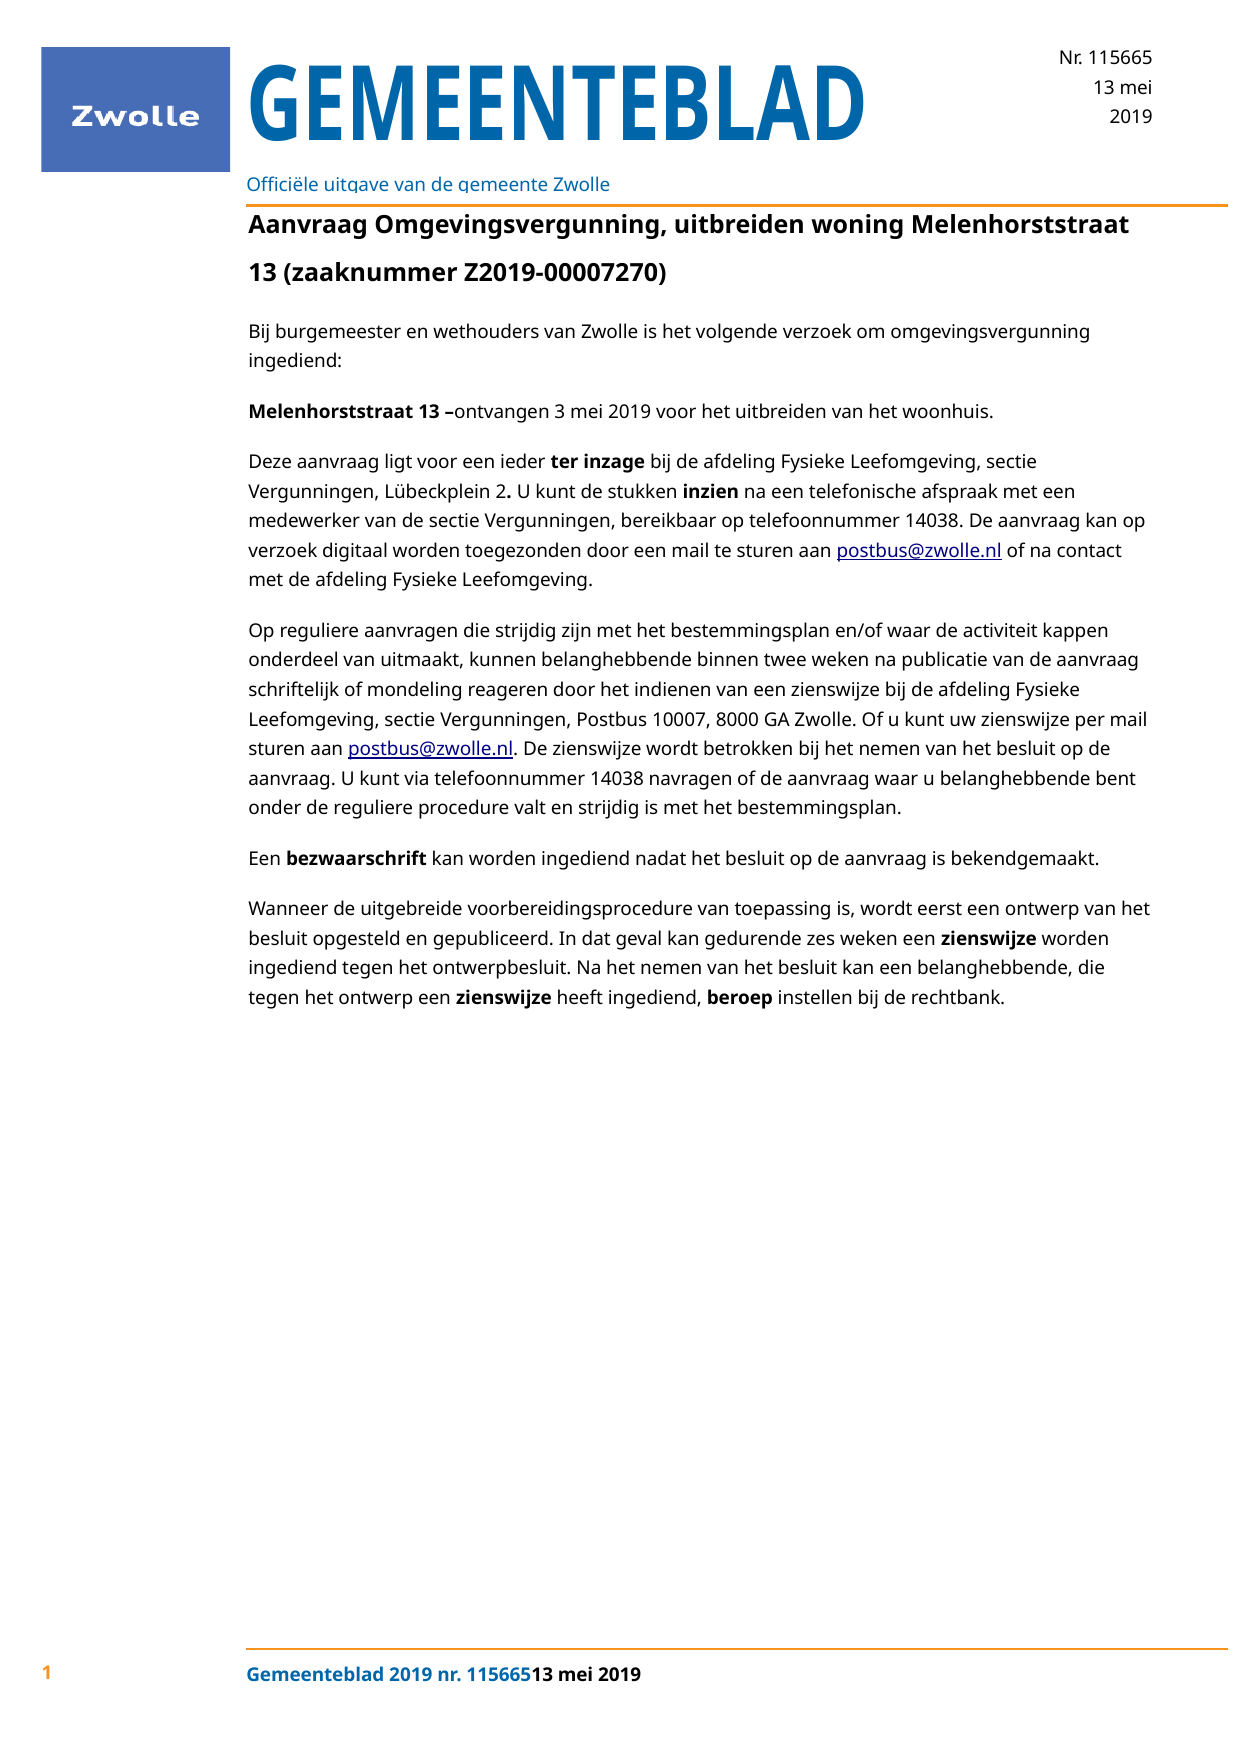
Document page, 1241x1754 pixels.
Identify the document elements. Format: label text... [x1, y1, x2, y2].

text Aanvraag Omgevingsvergunning, uitbreiden woning Melenhorststraat 13 (zaaknummer Z2019-00007270) [248, 207, 1152, 288]
text Deze aanvraag ligt voor een ieder ter inzage bij de afdeling Fysieke Leefomgeving, sectie Vergunningen, Lübeckplein 2. U kunt de stukken inzien na een telefonische afspraak met een medewerker van de sectie Vergunningen, bereikbaar op telefoonnummer 14038. De aanvraag kan op verzoek digitaal worden toegezonden door een mail te sturen aan postbus@zwolle.nl of na contact met de afdeling Fysieke Leefomgeving. [248, 448, 1152, 592]
text Op reguliere aanvragen die strijdig zijn met het bestemmingsplan en/of waar de activiteit kappen onderdeel van uitmaakt, kunnen belanghebbende binnen twee weken na publicatie van de aanvraag schriftelijk of mondeling reageren door het indienen van een zienswijze bij de afdeling Fysieke Leefomgeving, sectie Vergunningen, Postbus 10007, 8000 GA Zwolle. Of u kunt uw zienswijze per mail sturen aan postbus@zwolle.nl. De zienswijze wordt betrokken bij het nemen van het besluit op de aanvraag. U kunt via telefoonnummer 14038 navragen of de aanvraag waar u belanghebbende bent onder de reguliere procedure valt en strijdig is met het bestemmingsplan. [248, 617, 1152, 820]
text Melenhorststraat 13 –ontvangen 3 mei 2019 voor het uitbreiden van het woonhuis. [248, 398, 1152, 424]
text Een bezwaarschrift kan worden ingediend nadat het besluit op de aanvraag is bekendgemaakt. [248, 845, 1152, 871]
picture [41, 47, 231, 172]
text Bij burgemeester en wethouders van Zwolle is het volgende verzoek om omgevingsvergunning ingediend: [248, 318, 1152, 373]
text Wanneer de uitgebreide voorbereidingsprocedure van toepassing is, wordt eerst een ontwerp van het besluit opgesteld en gepubliceerd. In dat geval kan gedurende zes weken een zienswijze worden ingediend tegen het ontwerpbesluit. Na het nemen van het besluit kan een belanghebbende, die tegen het ontwerp een zienswijze heeft ingediend, beroep instellen bij de rechtbank. [248, 895, 1152, 1010]
